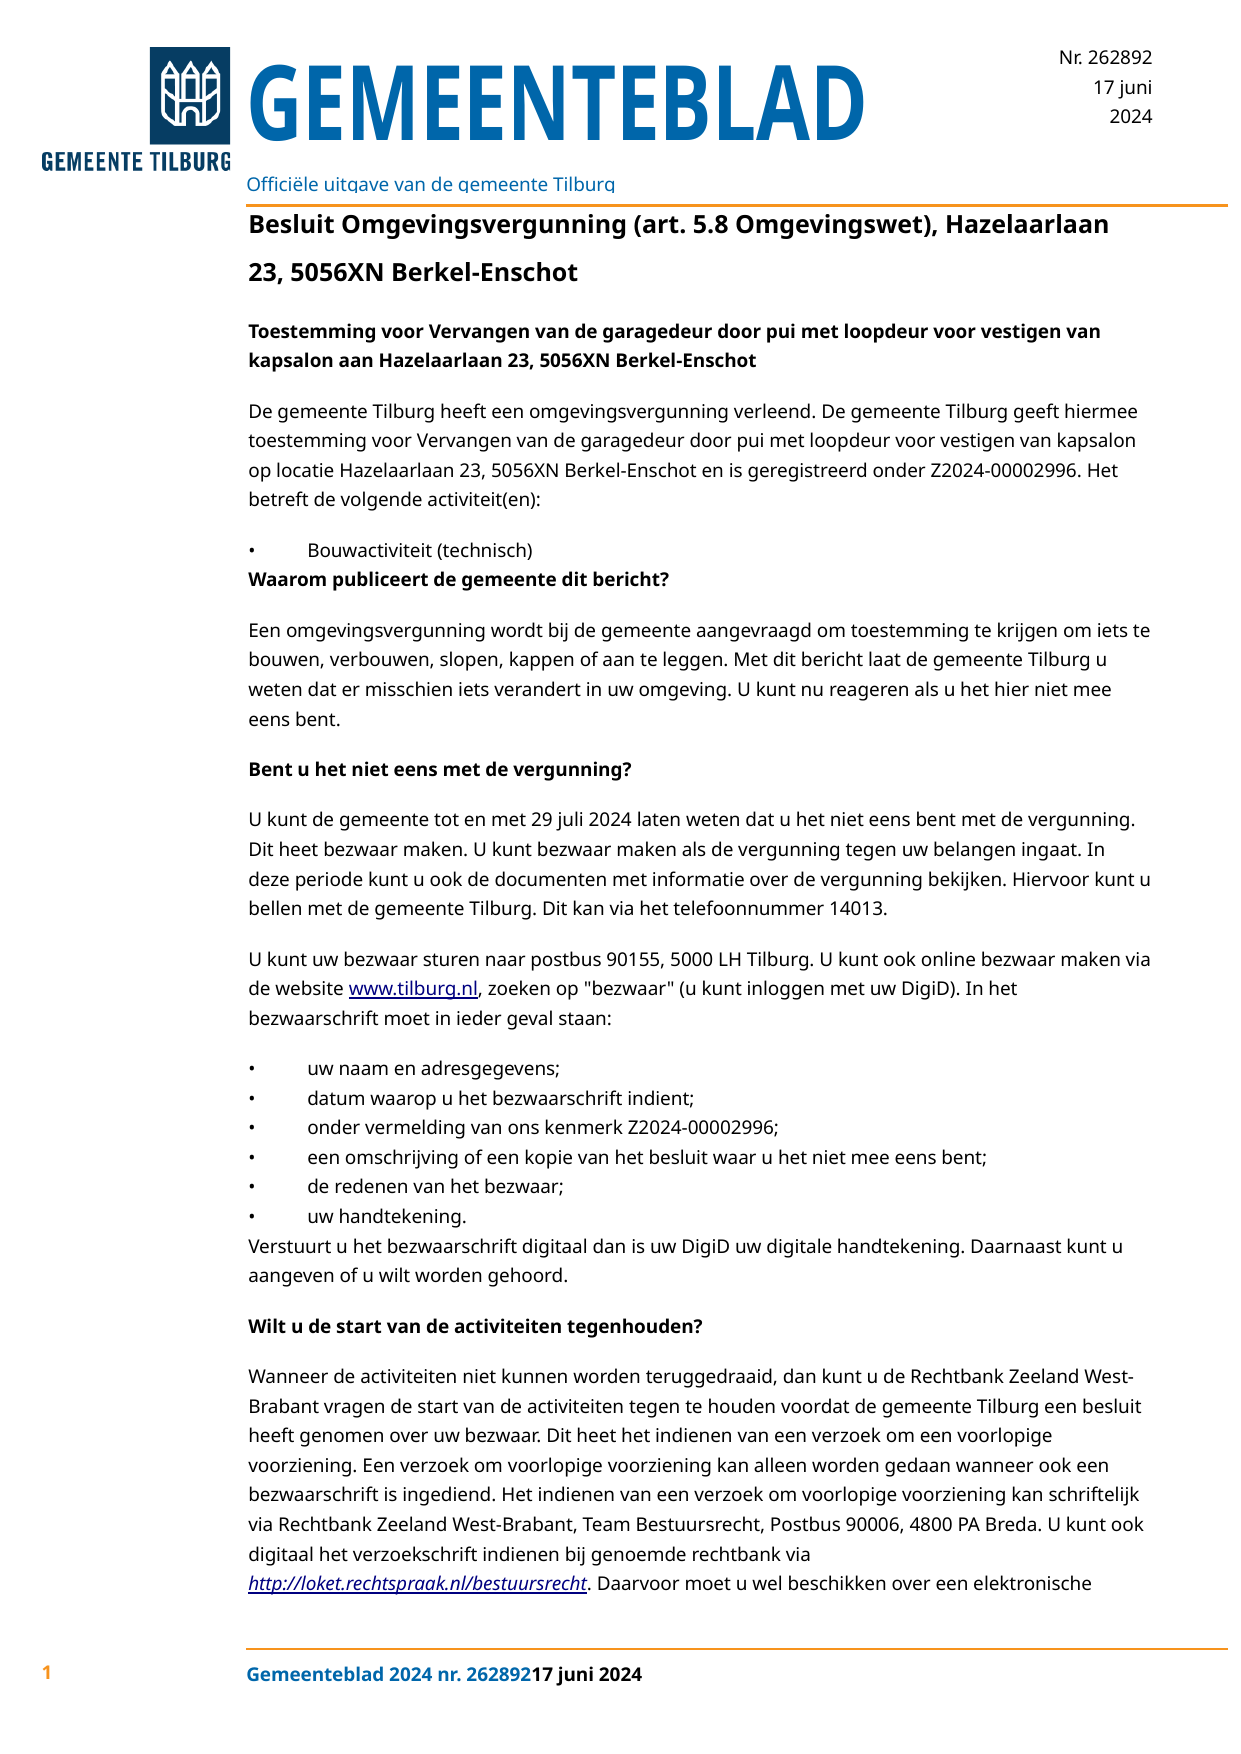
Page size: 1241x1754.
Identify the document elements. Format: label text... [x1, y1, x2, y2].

picture [41, 47, 231, 172]
list de redenen van het bezwaar; [248, 1174, 1152, 1199]
text Bent u het niet eens met de vergunning? [248, 756, 1152, 782]
list een omschrijving of een kopie van het besluit waar u het niet mee eens bent; [248, 1144, 1152, 1170]
list onder vermelding van ons kenmerk Z2024-00002996; [248, 1114, 1152, 1140]
text Toestemming voor Vervangen van de garagedeur door pui met loopdeur voor vestigen van kapsalon aan Hazelaarlaan 23, 5056XN Berkel-Enschot [248, 318, 1152, 373]
text Besluit Omgevingsvergunning (art. 5.8 Omgevingswet), Hazelaarlaan 23, 5056XN Berkel-Enschot [248, 207, 1152, 288]
list datum waarop u het bezwaarschrift indient; [248, 1085, 1152, 1111]
text Waarom publiceert de gemeente dit bericht? [248, 567, 1152, 592]
list uw naam en adresgegevens; [248, 1055, 1152, 1081]
list Bouwactiviteit (technisch) [248, 537, 1152, 563]
text Een omgevingsvergunning wordt bij de gemeente aangevraagd om toestemming te krijgen om iets te bouwen, verbouwen, slopen, kappen of aan te leggen. Met dit bericht laat de gemeente Tilburg u weten dat er misschien iets verandert in uw omgeving. U kunt nu reageren als u het hier niet mee eens bent. [248, 617, 1152, 732]
list uw handtekening. [248, 1203, 1152, 1229]
text Verstuurt u het bezwaarschrift digitaal dan is uw DigiD uw digitale handtekening. Daarnaast kunt u aangeven of u wilt worden gehoord. [248, 1233, 1152, 1288]
text Wilt u de start van de activiteiten tegenhouden? [248, 1313, 1152, 1339]
text Wanneer de activiteiten niet kunnen worden teruggedraaid, dan kunt u de Rechtbank Zeeland West-Brabant vragen de start van de activiteiten tegen te houden voordat de gemeente Tilburg een besluit heeft genomen over uw bezwaar. Dit heet het indienen van een verzoek om een voorlopige voorziening. Een verzoek om voorlopige voorziening kan alleen worden gedaan wanneer ook een bezwaarschrift is ingediend. Het indienen van een verzoek om voorlopige voorziening kan schriftelijk via Rechtbank Zeeland West-Brabant, Team Bestuursrecht, Postbus 90006, 4800 PA Breda. U kunt ook digitaal het verzoekschrift indienen bij genoemde rechtbank via http://loket.rechtspraak.nl/bestuursrecht. Daarvoor moet u wel beschikken over een elektronische [248, 1363, 1152, 1596]
text U kunt de gemeente tot en met 29 juli 2024 laten weten dat u het niet eens bent met de vergunning. Dit heet bezwaar maken. U kunt bezwaar maken als de vergunning tegen uw belangen ingaat. In deze periode kunt u ook de documenten met informatie over de vergunning bekijken. Hiervoor kunt u bellen met de gemeente Tilburg. Dit kan via het telefoonnummer 14013. [248, 807, 1152, 921]
text U kunt uw bezwaar sturen naar postbus 90155, 5000 LH Tilburg. U kunt ook online bezwaar maken via de website www.tilburg.nl, zoeken op "bezwaar" (u kunt inloggen met uw DigiD). In het bezwaarschrift moet in ieder geval staan: [248, 946, 1152, 1031]
text De gemeente Tilburg heeft een omgevingsvergunning verleend. De gemeente Tilburg geeft hiermee toestemming voor Vervangen van de garagedeur door pui met loopdeur voor vestigen van kapsalon op locatie Hazelaarlaan 23, 5056XN Berkel-Enschot en is geregistreerd onder Z2024-00002996. Het betreft de volgende activiteit(en): [248, 398, 1152, 512]
